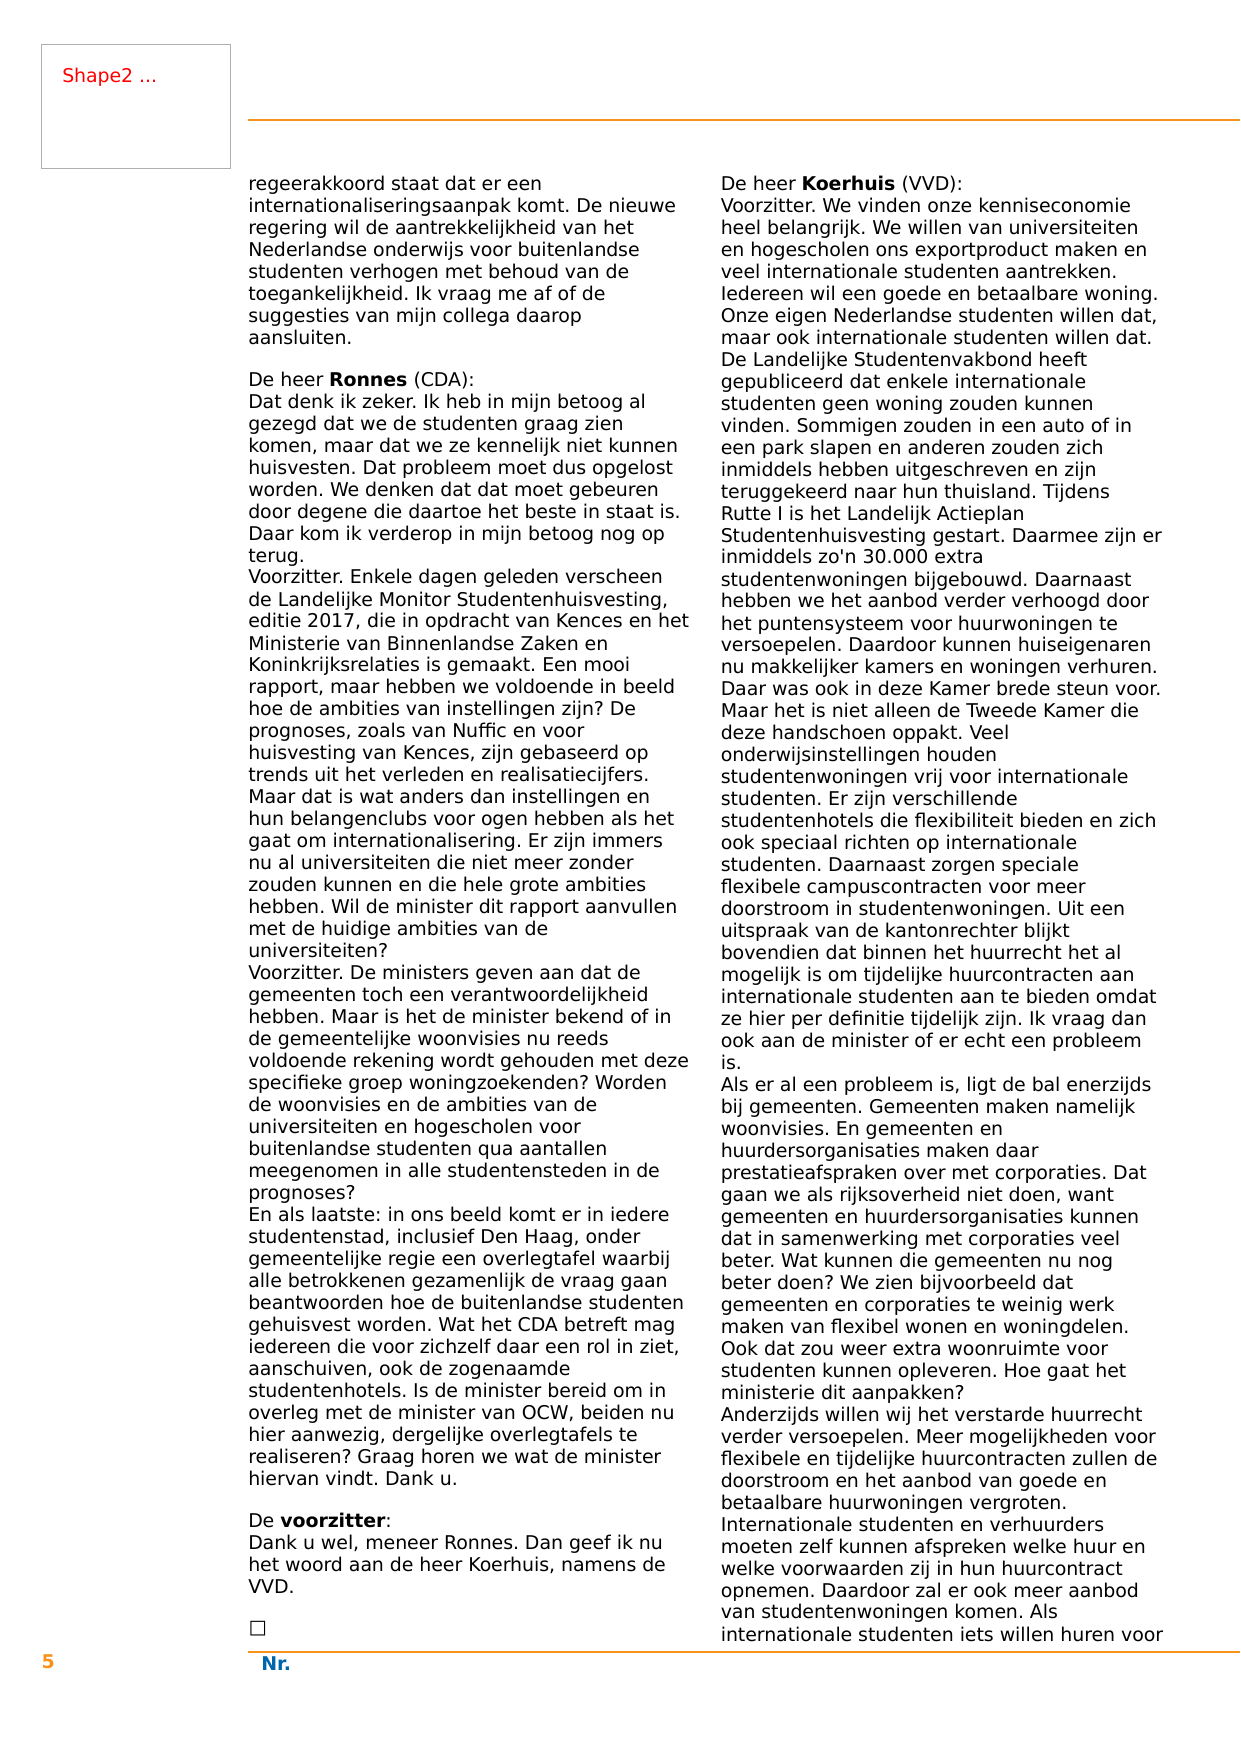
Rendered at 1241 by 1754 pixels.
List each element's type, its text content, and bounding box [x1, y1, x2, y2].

text Maar het is niet alleen de Tweede Kamer die deze handschoen oppakt. Veel onderwijsinstellingen houden studentenwoningen vrij voor internationale studenten. Er zijn verschillende studentenhotels die flexibiliteit bieden en zich ook speciaal richten op internationale studenten. Daarnaast zorgen speciale flexibele campuscontracten voor meer doorstroom in studentenwoningen. Uit een uitspraak van de kantonrechter blijkt bovendien dat binnen het huurrecht het al mogelijk is om tijdelijke huurcontracten aan internationale studenten aan te bieden omdat ze hier per definitie tijdelijk zijn. Ik vraag dan ook aan de minister of er echt een probleem is. [721, 700, 1163, 1074]
text Dat denk ik zeker. Ik heb in mijn betoog al gezegd dat we de studenten graag zien komen, maar dat we ze kennelijk niet kunnen huisvesten. Dat probleem moet dus opgelost worden. We denken dat dat moet gebeuren door degene die daartoe het beste in staat is. Daar kom ik verderop in mijn betoog nog op terug. [248, 391, 691, 566]
text Voorzitter. We vinden onze kenniseconomie heel belangrijk. We willen van universiteiten en hogescholen ons exportproduct maken en veel internationale studenten aantrekken. Iedereen wil een goede en betaalbare woning. Onze eigen Nederlandse studenten willen dat, maar ook internationale studenten willen dat. De Landelijke Studentenvakbond heeft gepubliceerd dat enkele internationale studenten geen woning zouden kunnen vinden. Sommigen zouden in een auto of in een park slapen en anderen zouden zich inmiddels hebben uitgeschreven en zijn teruggekeerd naar hun thuisland. Tijdens Rutte I is het Landelijk Actieplan Studentenhuisvesting gestart. Daarmee zijn er inmiddels zo'n 30.000 extra studentenwoningen bijgebouwd. Daarnaast hebben we het aanbod verder verhoogd door het puntensysteem voor huurwoningen te versoepelen. Daardoor kunnen huiseigenaren nu makkelijker kamers en woningen verhuren. Daar was ook in deze Kamer brede steun voor. [721, 195, 1163, 700]
text Als er al een probleem is, ligt de bal enerzijds bij gemeenten. Gemeenten maken namelijk woonvisies. En gemeenten en huurdersorganisaties maken daar prestatieafspraken over met corporaties. Dat gaan we als rijksoverheid niet doen, want gemeenten en huurdersorganisaties kunnen dat in samenwerking met corporaties veel beter. Wat kunnen die gemeenten nu nog beter doen? We zien bijvoorbeeld dat gemeenten en corporaties te weinig werk maken van flexibel wonen en woningdelen. Ook dat zou weer extra woonruimte voor studenten kunnen opleveren. Hoe gaat het ministerie dit aanpakken? [721, 1074, 1163, 1404]
text Anderzijds willen wij het verstarde huurrecht verder versoepelen. Meer mogelijkheden voor flexibele en tijdelijke huurcontracten zullen de doorstroom en het aanbod van goede en betaalbare huurwoningen vergroten. Internationale studenten en verhuurders moeten zelf kunnen afspreken welke huur en welke voorwaarden zij in hun huurcontract opnemen. Daardoor zal er ook meer aanbod van studentenwoningen komen. Als internationale studenten iets willen huren voor [721, 1404, 1163, 1645]
text De voorzitter: [248, 1509, 691, 1532]
text Voorzitter. De ministers geven aan dat de gemeenten toch een verantwoordelijkheid hebben. Maar is het de minister bekend of in de gemeentelijke woonvisies nu reeds voldoende rekening wordt gehouden met deze specifieke groep woningzoekenden? Worden de woonvisies en de ambities van de universiteiten en hogescholen voor buitenlandse studenten qua aantallen meegenomen in alle studentensteden in de prognoses? [248, 962, 691, 1204]
text En als laatste: in ons beeld komt er in iedere studentenstad, inclusief Den Haag, onder gemeentelijke regie een overlegtafel waarbij alle betrokkenen gezamenlijk de vraag gaan beantwoorden hoe de buitenlandse studenten gehuisvest worden. Wat het CDA betreft mag iedereen die voor zichzelf daar een rol in ziet, aanschuiven, ook de zogenaamde studentenhotels. Is de minister bereid om in overleg met de minister van OCW, beiden nu hier aanwezig, dergelijke overlegtafels te realiseren? Graag horen we wat de minister hiervan vindt. Dank u. [248, 1204, 691, 1489]
text regeerakkoord staat dat er een internationaliseringsaanpak komt. De nieuwe regering wil de aantrekkelijkheid van het Nederlandse onderwijs voor buitenlandse studenten verhogen met behoud van de toegankelijkheid. Ik vraag me af of de suggesties van mijn collega daarop aansluiten. [248, 173, 691, 349]
text Voorzitter. Enkele dagen geleden verscheen de Landelijke Monitor Studentenhuisvesting, editie 2017, die in opdracht van Kences en het Ministerie van Binnenlandse Zaken en Koninkrijksrelaties is gemaakt. Een mooi rapport, maar hebben we voldoende in beeld hoe de ambities van instellingen zijn? De prognoses, zoals van Nuffic en voor huisvesting van Kences, zijn gebaseerd op trends uit het verleden en realisatiecijfers. Maar dat is wat anders dan instellingen en hun belangenclubs voor ogen hebben als het gaat om internationalisering. Er zijn immers nu al universiteiten die niet meer zonder zouden kunnen en die hele grote ambities hebben. Wil de minister dit rapport aanvullen met de huidige ambities van de universiteiten? [248, 566, 691, 962]
text De heer Koerhuis (VVD): [721, 173, 1163, 195]
text Dank u wel, meneer Ronnes. Dan geef ik nu het woord aan de heer Koerhuis, namens de VVD. [248, 1532, 691, 1597]
text ⬜ [248, 1617, 691, 1639]
text De heer Ronnes (CDA): [248, 369, 691, 391]
